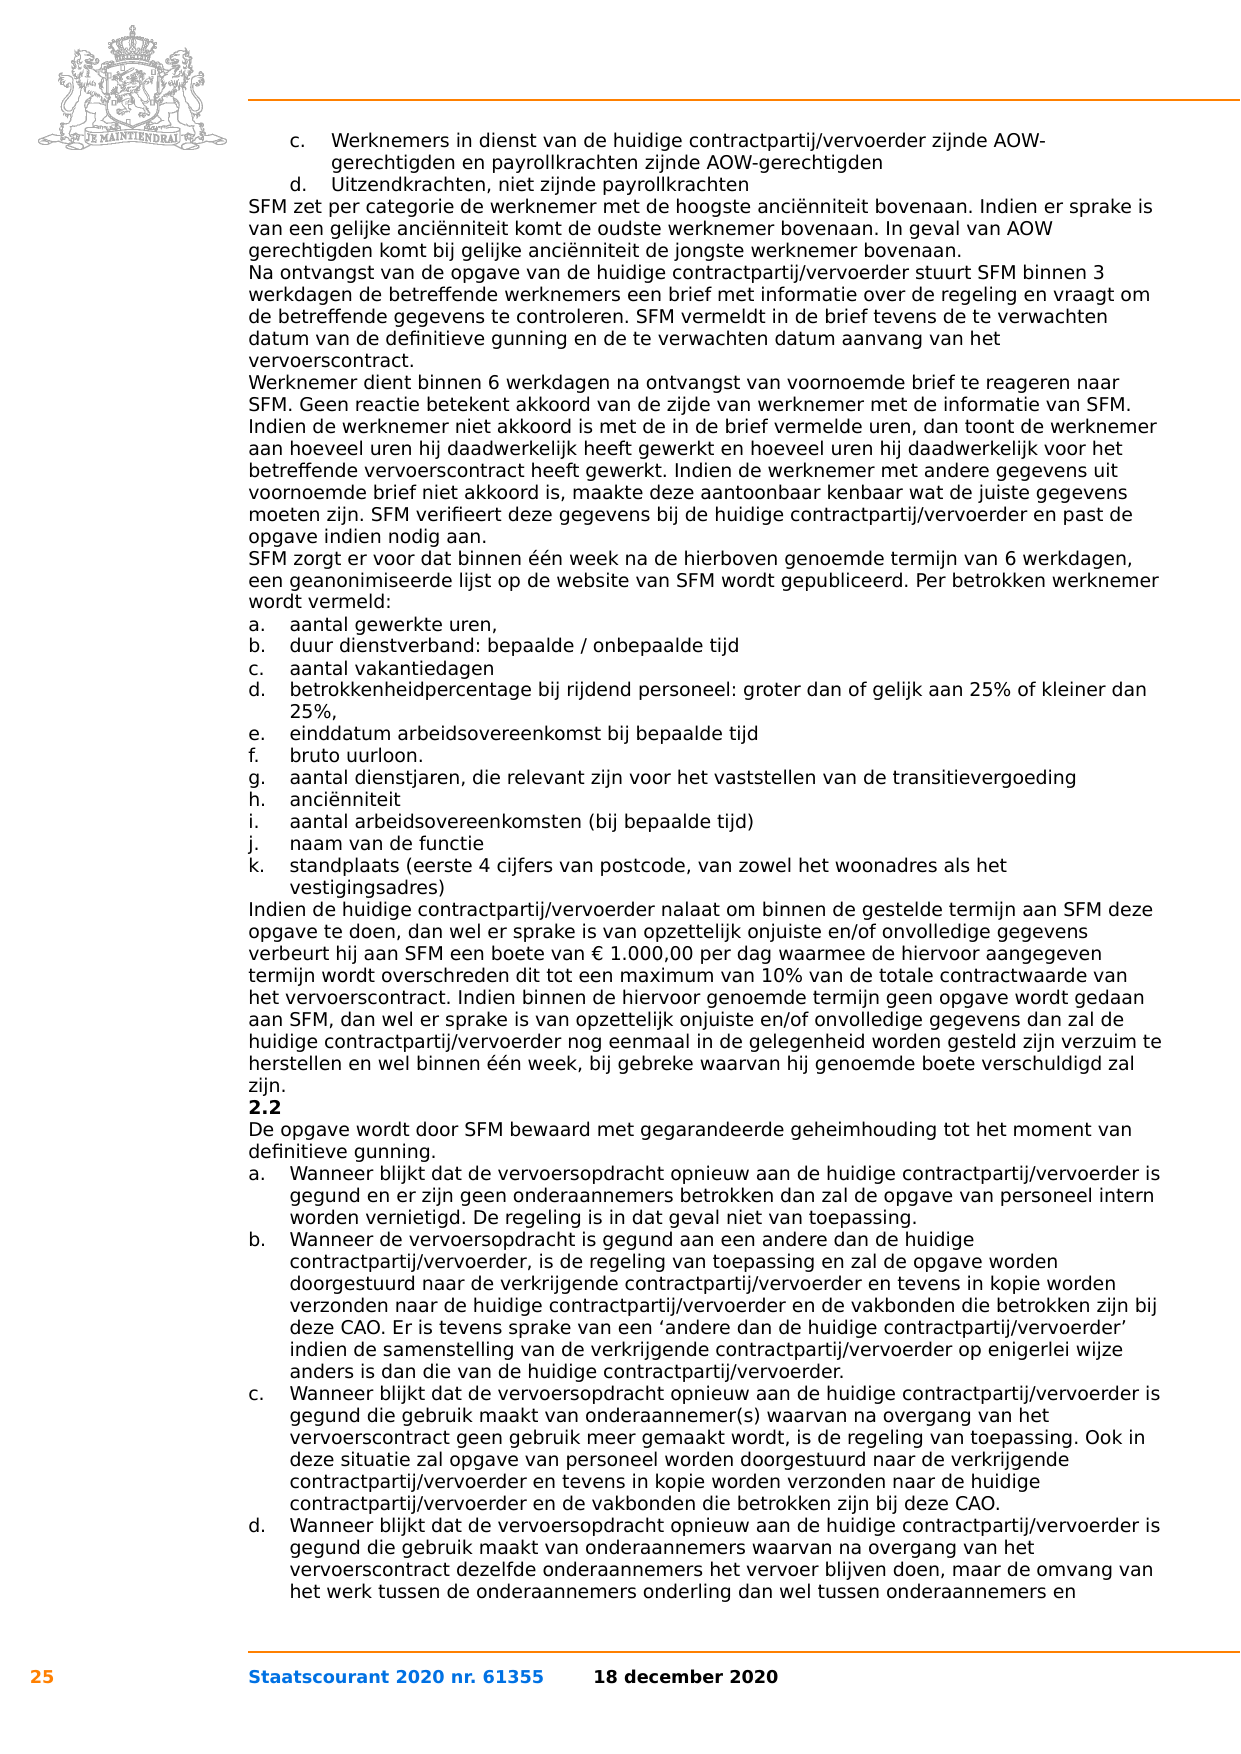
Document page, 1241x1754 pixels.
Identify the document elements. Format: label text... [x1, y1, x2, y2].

text d. Wanneer blijkt dat de vervoersopdracht opnieuw aan de huidige contractpartij/vervoerder is gegund die gebruik maakt van onderaannemers waarvan na overgang van het vervoerscontract dezelfde onderaannemers het vervoer blijven doen, maar de omvang van het werk tussen de onderaannemers onderling dan wel tussen onderaannemers en [248, 1514, 1163, 1602]
text d. Uitzendkrachten, niet zijnde payrollkrachten [289, 174, 1163, 196]
text j. naam van de functie [248, 833, 1163, 855]
text e. einddatum arbeidsovereenkomst bij bepaalde tijd [248, 723, 1163, 745]
text a. Wanneer blijkt dat de vervoersopdracht opnieuw aan de huidige contractpartij/vervoerder is gegund en er zijn geen onderaannemers betrokken dan zal de opgave van personeel intern worden vernietigd. De regeling is in dat geval niet van toepassing. [248, 1163, 1163, 1229]
text SFM zorgt er voor dat binnen één week na de hierboven genoemde termijn van 6 werkdagen, een geanonimiseerde lijst op de website van SFM wordt gepubliceerd. Per betrokken werknemer wordt vermeld: [248, 547, 1163, 613]
text Na ontvangst van de opgave van de huidige contractpartij/vervoerder stuurt SFM binnen 3 werkdagen de betreffende werknemers een brief met informatie over de regeling en vraagt om de betreffende gegevens te controleren. SFM vermeldt in de brief tevens de te verwachten datum van de definitieve gunning en de te verwachten datum aanvang van het vervoerscontract. [248, 262, 1163, 372]
text c. aantal vakantiedagen [248, 657, 1163, 679]
text SFM zet per categorie de werknemer met de hoogste anciënniteit bovenaan. Indien er sprake is van een gelijke anciënniteit komt de oudste werknemer bovenaan. In geval van AOW gerechtigden komt bij gelijke anciënniteit de jongste werknemer bovenaan. [248, 196, 1163, 262]
text a. aantal gewerkte uren, [248, 613, 1163, 635]
text h. anciënniteit [248, 789, 1163, 811]
text c. Wanneer blijkt dat de vervoersopdracht opnieuw aan de huidige contractpartij/vervoerder is gegund die gebruik maakt van onderaannemer(s) waarvan na overgang van het vervoerscontract geen gebruik meer gemaakt wordt, is de regeling van toepassing. Ook in deze situatie zal opgave van personeel worden doorgestuurd naar de verkrijgende contractpartij/vervoerder en tevens in kopie worden verzonden naar de huidige contractpartij/vervoerder en de vakbonden die betrokken zijn bij deze CAO. [248, 1383, 1163, 1514]
picture [38, 25, 227, 150]
text Indien de huidige contractpartij/vervoerder nalaat om binnen de gestelde termijn aan SFM deze opgave te doen, dan wel er sprake is van opzettelijk onjuiste en/of onvolledige gegevens verbeurt hij aan SFM een boete van € 1.000,00 per dag waarmee de hiervoor aangegeven termijn wordt overschreden dit tot een maximum van 10% van de totale contractwaarde van het vervoerscontract. Indien binnen de hiervoor genoemde termijn geen opgave wordt gedaan aan SFM, dan wel er sprake is van opzettelijk onjuiste en/of onvolledige gegevens dan zal de huidige contractpartij/vervoerder nog eenmaal in de gelegenheid worden gesteld zijn verzuim te herstellen en wel binnen één week, bij gebreke waarvan hij genoemde boete verschuldigd zal zijn. [248, 899, 1163, 1097]
text b. Wanneer de vervoersopdracht is gegund aan een andere dan de huidige contractpartij/vervoerder, is de regeling van toepassing en zal de opgave worden doorgestuurd naar de verkrijgende contractpartij/vervoerder en tevens in kopie worden verzonden naar de huidige contractpartij/vervoerder en de vakbonden die betrokken zijn bij deze CAO. Er is tevens sprake van een ‘andere dan de huidige contractpartij/vervoerder’ indien de samenstelling van de verkrijgende contractpartij/vervoerder op enigerlei wijze anders is dan die van de huidige contractpartij/vervoerder. [248, 1229, 1163, 1383]
text i. aantal arbeidsovereenkomsten (bij bepaalde tijd) [248, 811, 1163, 833]
text k. standplaats (eerste 4 cijfers van postcode, van zowel het woonadres als het vestigingsadres) [248, 855, 1163, 899]
text 2.2 [248, 1097, 1163, 1119]
text d. betrokkenheidpercentage bij rijdend personeel: groter dan of gelijk aan 25% of kleiner dan 25%, [248, 679, 1163, 723]
text De opgave wordt door SFM bewaard met gegarandeerde geheimhouding tot het moment van definitieve gunning. [248, 1119, 1163, 1163]
text Werknemer dient binnen 6 werkdagen na ontvangst van voornoemde brief te reageren naar SFM. Geen reactie betekent akkoord van de zijde van werknemer met de informatie van SFM. Indien de werknemer niet akkoord is met de in de brief vermelde uren, dan toont de werknemer aan hoeveel uren hij daadwerkelijk heeft gewerkt en hoeveel uren hij daadwerkelijk voor het betreffende vervoerscontract heeft gewerkt. Indien de werknemer met andere gegevens uit voornoemde brief niet akkoord is, maakte deze aantoonbaar kenbaar wat de juiste gegevens moeten zijn. SFM verifieert deze gegevens bij de huidige contractpartij/vervoerder en past de opgave indien nodig aan. [248, 372, 1163, 547]
text b. duur dienstverband: bepaalde / onbepaalde tijd [248, 635, 1163, 657]
text c. Werknemers in dienst van de huidige contractpartij/vervoerder zijnde AOW-gerechtigden en payrollkrachten zijnde AOW-gerechtigden [289, 130, 1163, 174]
text f. bruto uurloon. [248, 745, 1163, 767]
text g. aantal dienstjaren, die relevant zijn voor het vaststellen van de transitievergoeding [248, 767, 1163, 789]
